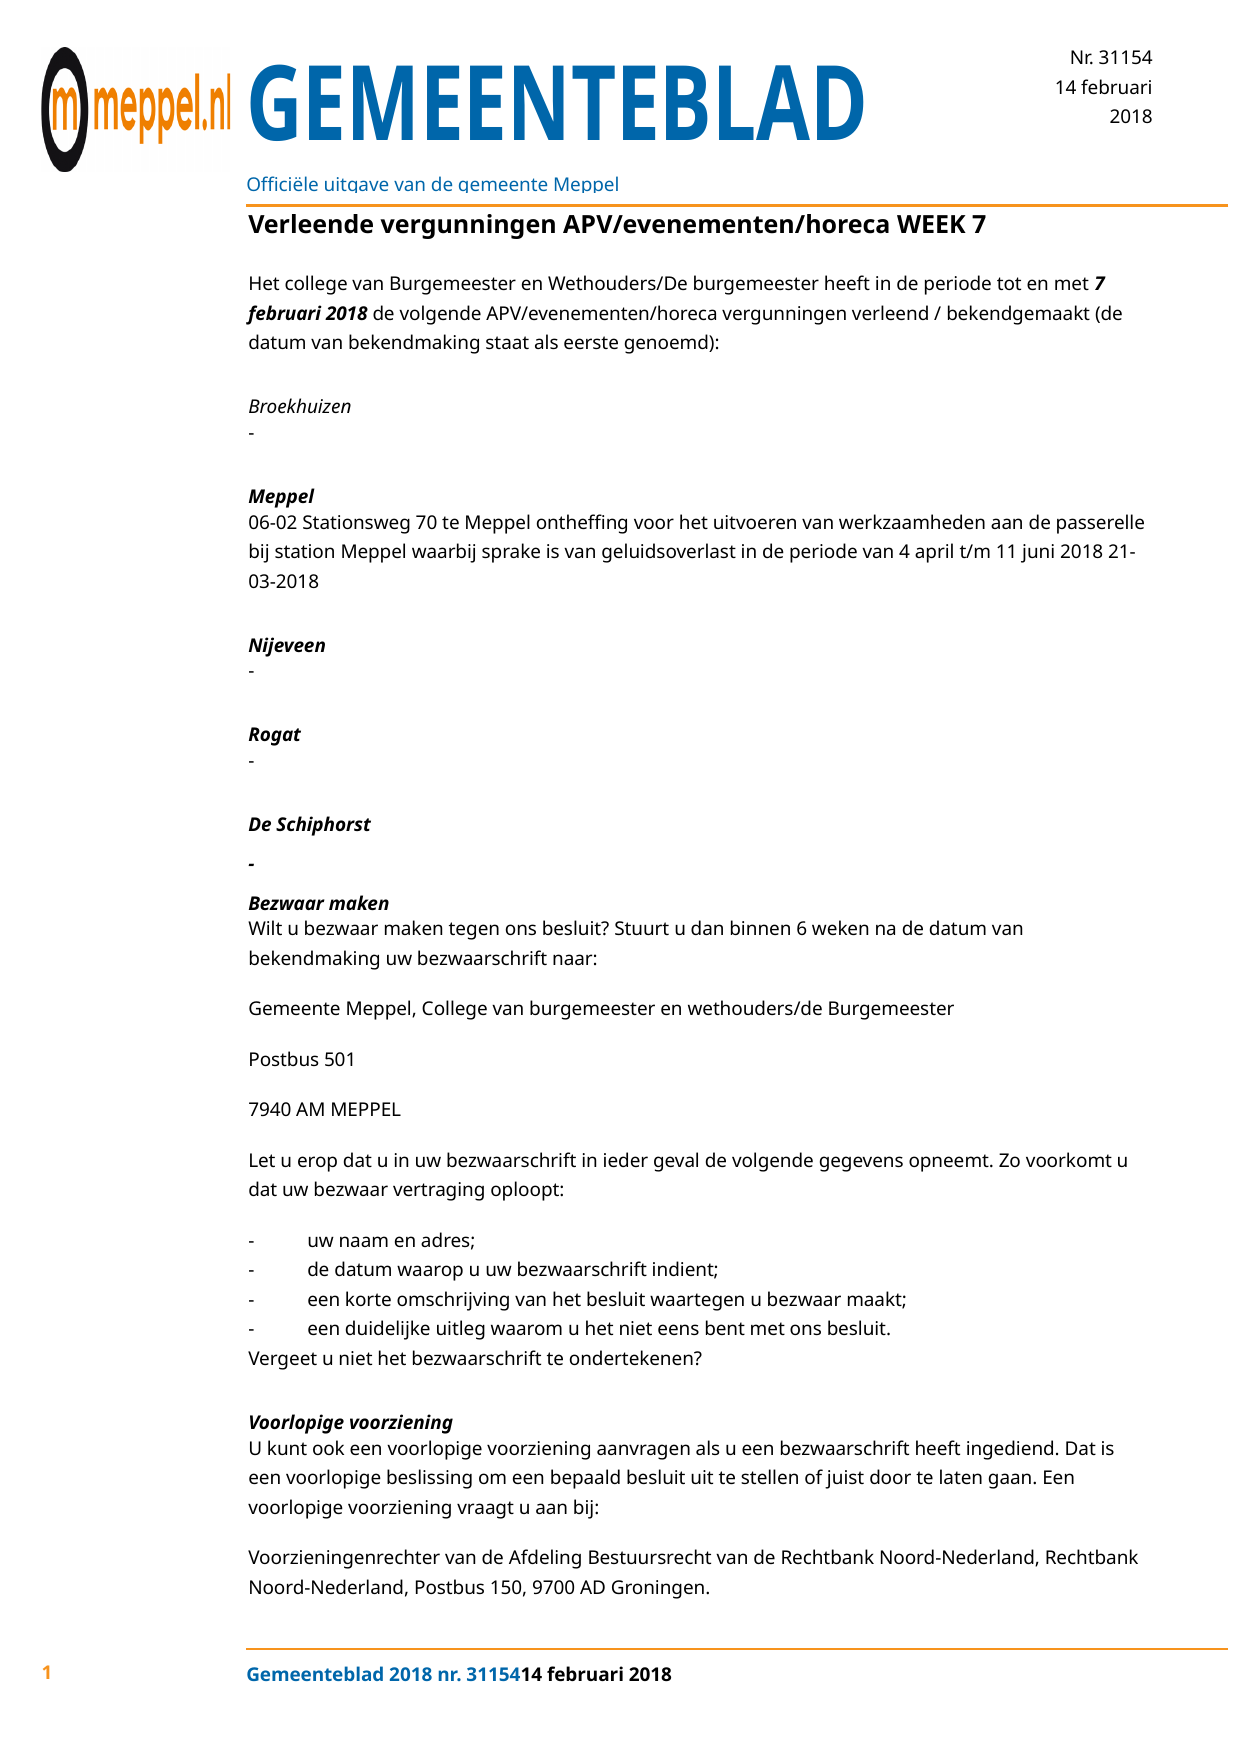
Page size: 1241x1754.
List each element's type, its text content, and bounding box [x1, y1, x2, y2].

text Het college van Burgemeester en Wethouders/De burgemeester heeft in de periode tot en met 7 februari 2018 de volgende APV/evenementen/horeca vergunningen verleend / bekendgemaakt (de datum van bekendmaking staat als eerste genoemd): [248, 270, 1152, 355]
text Voorlopige voorziening [248, 1409, 1152, 1435]
text Wilt u bezwaar maken tegen ons besluit? Stuurt u dan binnen 6 weken na de datum van bekendmaking uw bezwaarschrift naar: [248, 916, 1152, 971]
text Meppel [248, 483, 1152, 509]
text - [248, 747, 1152, 773]
text U kunt ook een voorlopige voorziening aanvragen als u een bezwaarschrift heeft ingediend. Dat is een voorlopige beslissing om een bepaald besluit uit te stellen of juist door te laten gaan. Een voorlopige voorziening vraagt u aan bij: [248, 1435, 1152, 1520]
text Verleende vergunningen APV/evenementen/horeca WEEK 7 [248, 207, 1152, 241]
text - [248, 419, 1152, 445]
text Rogat [248, 722, 1152, 747]
text Gemeente Meppel, College van burgemeester en wethouders/de Burgemeester [248, 996, 1152, 1021]
list een duidelijke uitleg waarom u het niet eens bent met ons besluit. [248, 1316, 1152, 1341]
text Postbus 501 [248, 1046, 1152, 1072]
text Broekhuizen [248, 393, 1152, 419]
text Bezwaar maken [248, 890, 1152, 916]
text De Schiphorst [248, 811, 1152, 837]
text 7940 AM MEPPEL [248, 1096, 1152, 1122]
text Vergeet u niet het bezwaarschrift te ondertekenen? [248, 1345, 1152, 1371]
text Let u erop dat u in uw bezwaarschrift in ieder geval de volgende gegevens opneemt. Zo voorkomt u dat uw bezwaar vertraging oploopt: [248, 1147, 1152, 1202]
text - [248, 658, 1152, 683]
list uw naam en adres; [248, 1227, 1152, 1253]
text Voorzieningenrechter van de Afdeling Bestuursrecht van de Rechtbank Noord-Nederland, Rechtbank Noord-Nederland, Postbus 150, 9700 AD Groningen. [248, 1544, 1152, 1600]
text 06-02 Stationsweg 70 te Meppel ontheffing voor het uitvoeren van werkzaamheden aan de passerelle bij station Meppel waarbij sprake is van geluidsoverlast in de periode van 4 april t/m 11 juni 2018 21-03-2018 [248, 509, 1152, 594]
text Nijeveen [248, 632, 1152, 658]
text - [248, 851, 1152, 876]
picture [41, 47, 231, 172]
list de datum waarop u uw bezwaarschrift indient; [248, 1256, 1152, 1282]
list een korte omschrijving van het besluit waartegen u bezwaar maakt; [248, 1286, 1152, 1312]
